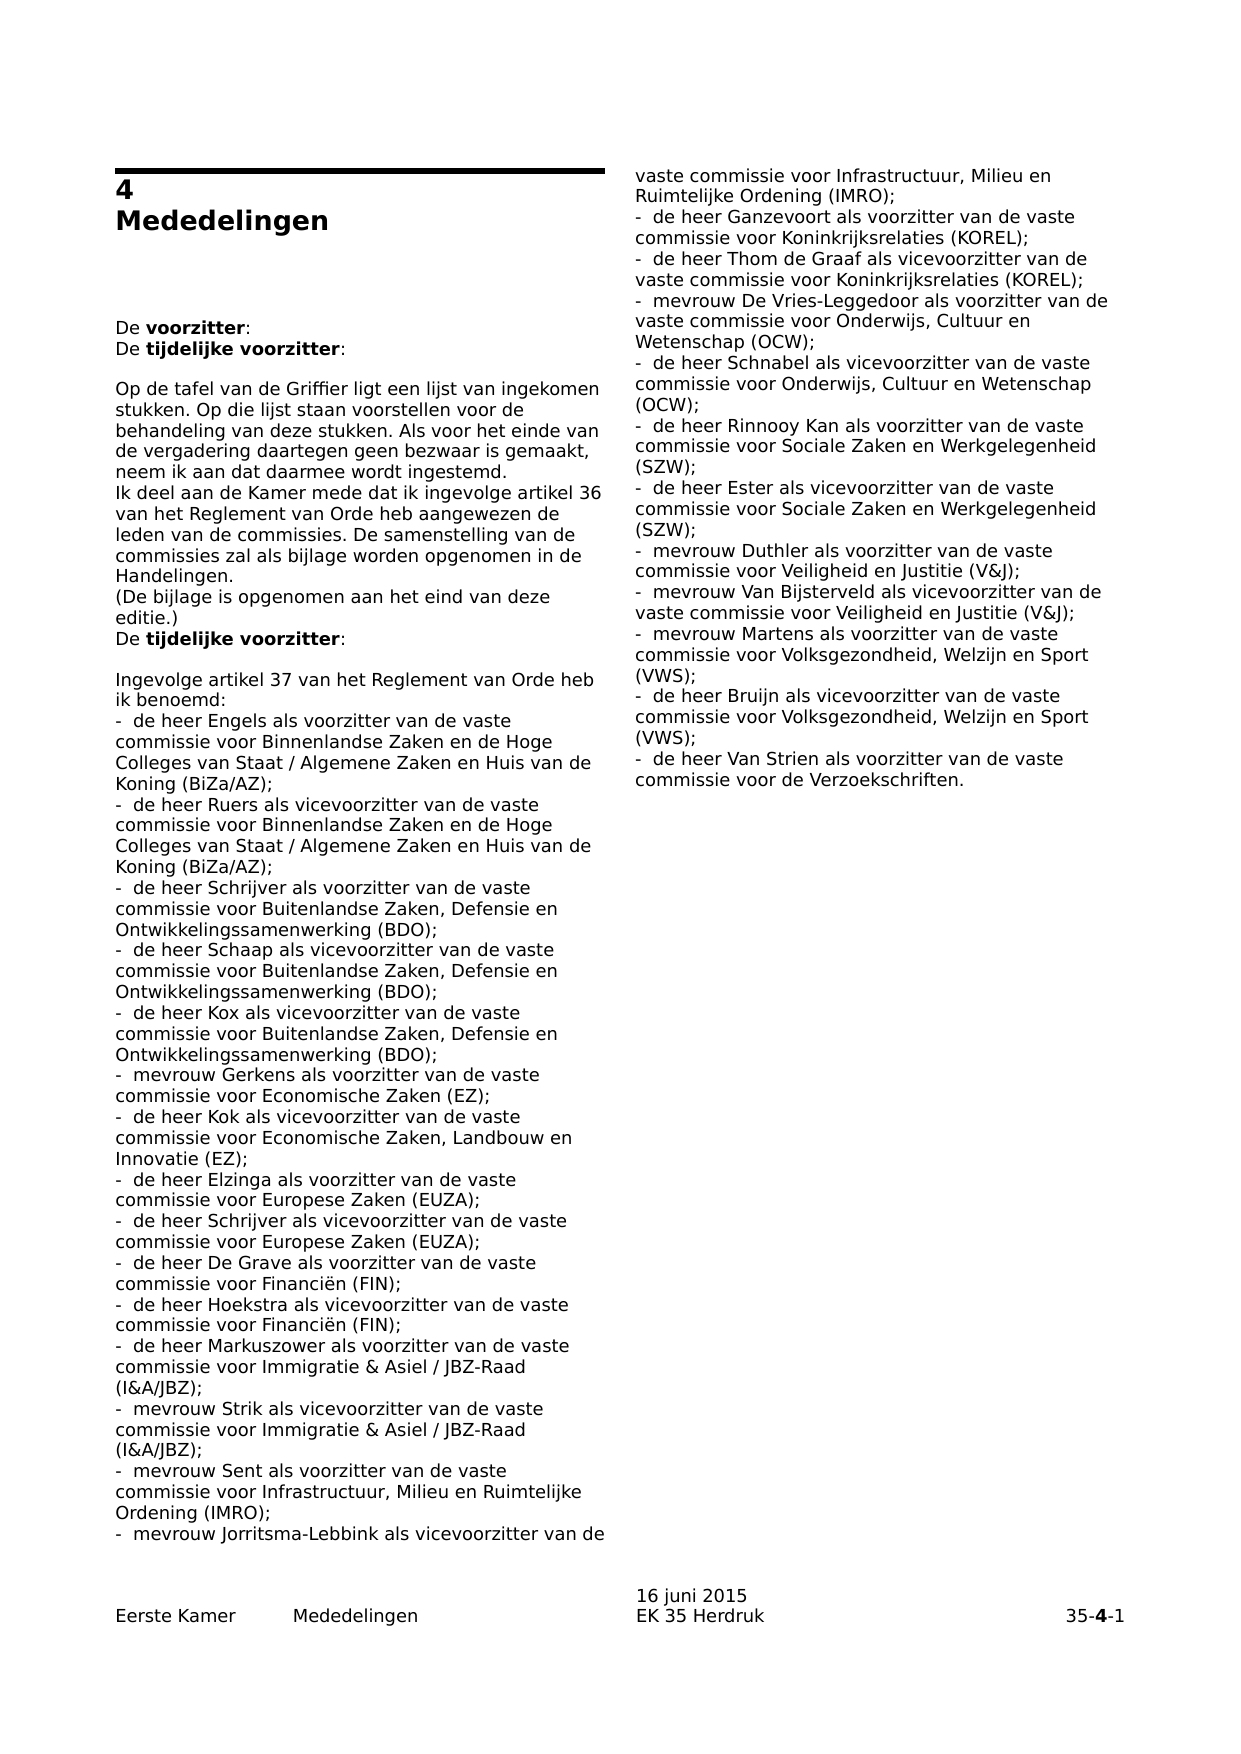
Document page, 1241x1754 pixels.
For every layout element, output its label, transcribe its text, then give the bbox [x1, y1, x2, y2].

list de heer Ruers als vicevoorzitter van de vaste commissie voor Binnenlandse Zaken en de Hoge Colleges van Staat / Algemene Zaken en Huis van de Koning (BiZa/AZ); [115, 794, 605, 878]
list mevrouw Duthler als voorzitter van de vaste commissie voor Veiligheid en Justitie (V&J); [635, 540, 1125, 582]
list de heer De Grave als voorzitter van de vaste commissie voor Financiën (FIN); [115, 1253, 605, 1294]
list de heer Schaap als vicevoorzitter van de vaste commissie voor Buitenlandse Zaken, Defensie en Ontwikkelingssamenwerking (BDO); [115, 940, 605, 1003]
list vaste commissie voor Infrastructuur, Milieu en Ruimtelijke Ordening (IMRO); [635, 165, 1125, 207]
text (De bijlage is opgenomen aan het eind van deze editie.) [115, 587, 605, 629]
list de heer Ester als vicevoorzitter van de vaste commissie voor Sociale Zaken en Werkgelegenheid (SZW); [635, 478, 1125, 540]
title 4 Mededelingen [115, 174, 605, 237]
text Ingevolge artikel 37 van het Reglement van Orde heb ik benoemd: [115, 669, 605, 711]
list mevrouw Gerkens als voorzitter van de vaste commissie voor Economische Zaken (EZ); [115, 1065, 605, 1107]
text De voorzitter: [115, 318, 605, 338]
list de heer Schrijver als voorzitter van de vaste commissie voor Buitenlandse Zaken, Defensie en Ontwikkelingssamenwerking (BDO); [115, 878, 605, 940]
list de heer Markuszower als voorzitter van de vaste commissie voor Immigratie & Asiel / JBZ-Raad (I&A/JBZ); [115, 1336, 605, 1398]
list mevrouw Sent als voorzitter van de vaste commissie voor Infrastructuur, Milieu en Ruimtelijke Ordening (IMRO); [115, 1461, 605, 1523]
list mevrouw Strik als vicevoorzitter van de vaste commissie voor Immigratie & Asiel / JBZ-Raad (I&A/JBZ); [115, 1398, 605, 1461]
list de heer Schrijver als vicevoorzitter van de vaste commissie voor Europese Zaken (EUZA); [115, 1211, 605, 1253]
list de heer Kox als vicevoorzitter van de vaste commissie voor Buitenlandse Zaken, Defensie en Ontwikkelingssamenwerking (BDO); [115, 1003, 605, 1065]
text De tijdelijke voorzitter: [115, 338, 605, 359]
text De tijdelijke voorzitter: [115, 629, 605, 649]
list de heer Hoekstra als vicevoorzitter van de vaste commissie voor Financiën (FIN); [115, 1294, 605, 1336]
list mevrouw De Vries-Leggedoor als voorzitter van de vaste commissie voor Onderwijs, Cultuur en Wetenschap (OCW); [635, 290, 1125, 353]
text Op de tafel van de Griffier ligt een lijst van ingekomen stukken. Op die lijst staan voorstellen voor de behandeling van deze stukken. Als voor het einde van de vergadering daartegen geen bezwaar is gemaakt, neem ik aan dat daarmee wordt ingestemd. [115, 379, 605, 483]
list de heer Kok als vicevoorzitter van de vaste commissie voor Economische Zaken, Landbouw en Innovatie (EZ); [115, 1107, 605, 1169]
list de heer Elzinga als voorzitter van de vaste commissie voor Europese Zaken (EUZA); [115, 1169, 605, 1211]
list de heer Van Strien als voorzitter van de vaste commissie voor de Verzoekschriften. [635, 749, 1125, 790]
list de heer Ganzevoort als voorzitter van de vaste commissie voor Koninkrijksrelaties (KOREL); [635, 207, 1125, 249]
list mevrouw Van Bijsterveld als vicevoorzitter van de vaste commissie voor Veiligheid en Justitie (V&J); [635, 582, 1125, 624]
list mevrouw Martens als voorzitter van de vaste commissie voor Volksgezondheid, Welzijn en Sport (VWS); [635, 624, 1125, 686]
list de heer Rinnooy Kan als voorzitter van de vaste commissie voor Sociale Zaken en Werkgelegenheid (SZW); [635, 415, 1125, 478]
list de heer Engels als voorzitter van de vaste commissie voor Binnenlandse Zaken en de Hoge Colleges van Staat / Algemene Zaken en Huis van de Koning (BiZa/AZ); [115, 711, 605, 794]
list mevrouw Jorritsma-Lebbink als vicevoorzitter van de [115, 1523, 605, 1544]
text Ik deel aan de Kamer mede dat ik ingevolge artikel 36 van het Reglement van Orde heb aangewezen de leden van de commissies. De samenstelling van de commissies zal als bijlage worden opgenomen in de Handelingen. [115, 483, 605, 587]
list de heer Bruijn als vicevoorzitter van de vaste commissie voor Volksgezondheid, Welzijn en Sport (VWS); [635, 686, 1125, 749]
list de heer Schnabel als vicevoorzitter van de vaste commissie voor Onderwijs, Cultuur en Wetenschap (OCW); [635, 353, 1125, 415]
list de heer Thom de Graaf als vicevoorzitter van de vaste commissie voor Koninkrijksrelaties (KOREL); [635, 249, 1125, 290]
